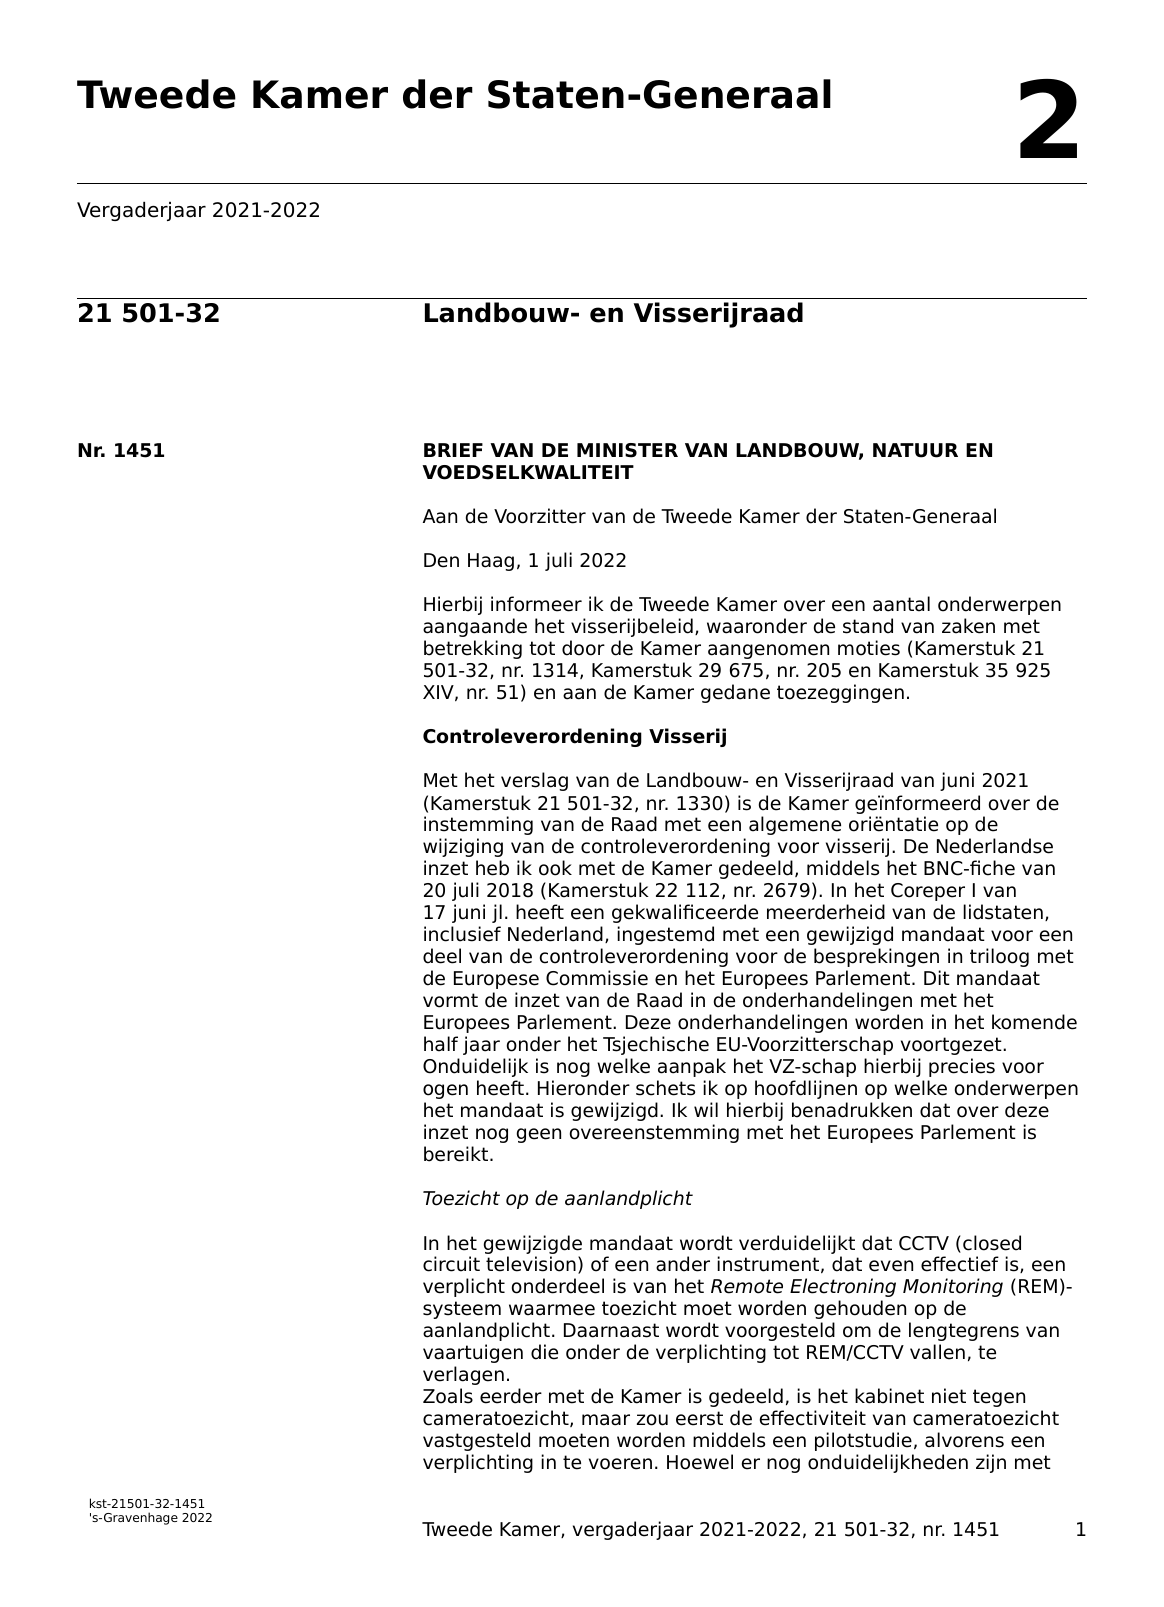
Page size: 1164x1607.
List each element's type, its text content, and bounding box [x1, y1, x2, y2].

subtitle Toezicht op de aanlandplicht [422, 1188, 1087, 1210]
table_header 2 [886, 59, 1087, 183]
subtitle Controleverordening Visserij [422, 726, 1087, 748]
text Met het verslag van de Landbouw- en Visserijraad van juni 2021 (Kamerstuk 21 501-32, nr. 1330) is de Kamer geïnformeerd over de instemming van de Raad met een algemene oriëntatie op de wijziging van de controleverordening voor visserij. De Nederlandse inzet heb ik ook met de Kamer gedeeld, middels het BNC-fiche van 20 juli 2018 (Kamerstuk 22 112, nr. 2679). In het Coreper I van 17 juni jl. heeft een gekwalificeerde meerderheid van de lidstaten, inclusief Nederland, ingestemd met een gewijzigd mandaat voor een deel van de controleverordening voor de besprekingen in triloog met de Europese Commissie en het Europees Parlement. Dit mandaat vormt de inzet van de Raad in de onderhandelingen met het Europees Parlement. Deze onderhandelingen worden in het komende half jaar onder het Tsjechische EU-Voorzitterschap voortgezet. Onduidelijk is nog welke aanpak het VZ-schap hierbij precies voor ogen heeft. Hieronder schets ik op hoofdlijnen op welke onderwerpen het mandaat is gewijzigd. Ik wil hierbij benadrukken dat over deze inzet nog geen overeenstemming met het Europees Parlement is bereikt. [422, 770, 1087, 1166]
text Den Haag, 1 juli 2022 [422, 550, 1087, 572]
table_header Tweede Kamer der Staten-Generaal [77, 59, 886, 183]
text Zoals eerder met de Kamer is gedeeld, is het kabinet niet tegen cameratoezicht, maar zou eerst de effectiviteit van cameratoezicht vastgesteld moeten worden middels een pilotstudie, alvorens een verplichting in te voeren. Hoewel er nog onduidelijkheden zijn met [422, 1386, 1087, 1474]
text Hierbij informeer ik de Tweede Kamer over een aantal onderwerpen aangaande het visserijbeleid, waaronder de stand van zaken met betrekking tot door de Kamer aangenomen moties (Kamerstuk 21 501-32, nr. 1314, Kamerstuk 29 675, nr. 205 en Kamerstuk 35 925 XIV, nr. 51) en aan de Kamer gedane toezeggingen. [422, 594, 1087, 704]
text 's-Gravenhage 2022 [88, 1511, 323, 1525]
text Aan de Voorzitter van de Tweede Kamer der Staten-Generaal [422, 506, 1087, 528]
table_cell Vergaderjaar 2021-2022 [77, 184, 1087, 298]
text In het gewijzigde mandaat wordt verduidelijkt dat CCTV (closed circuit television) of een ander instrument, dat even effectief is, een verplicht onderdeel is van het Remote Electroning Monitoring (REM)-systeem waarmee toezicht moet worden gehouden op de aanlandplicht. Daarnaast wordt voorgesteld om de lengtegrens van vaartuigen die onder de verplichting tot REM/CCTV vallen, te verlagen. [422, 1232, 1087, 1386]
subtitle 21 501-32 Landbouw- en Visserijraad [77, 299, 1087, 329]
text kst-21501-32-1451 [88, 1497, 323, 1511]
subtitle Nr. 1451 BRIEF VAN DE MINISTER VAN LANDBOUW, NATUUR EN VOEDSELKWALITEIT [77, 440, 1087, 484]
